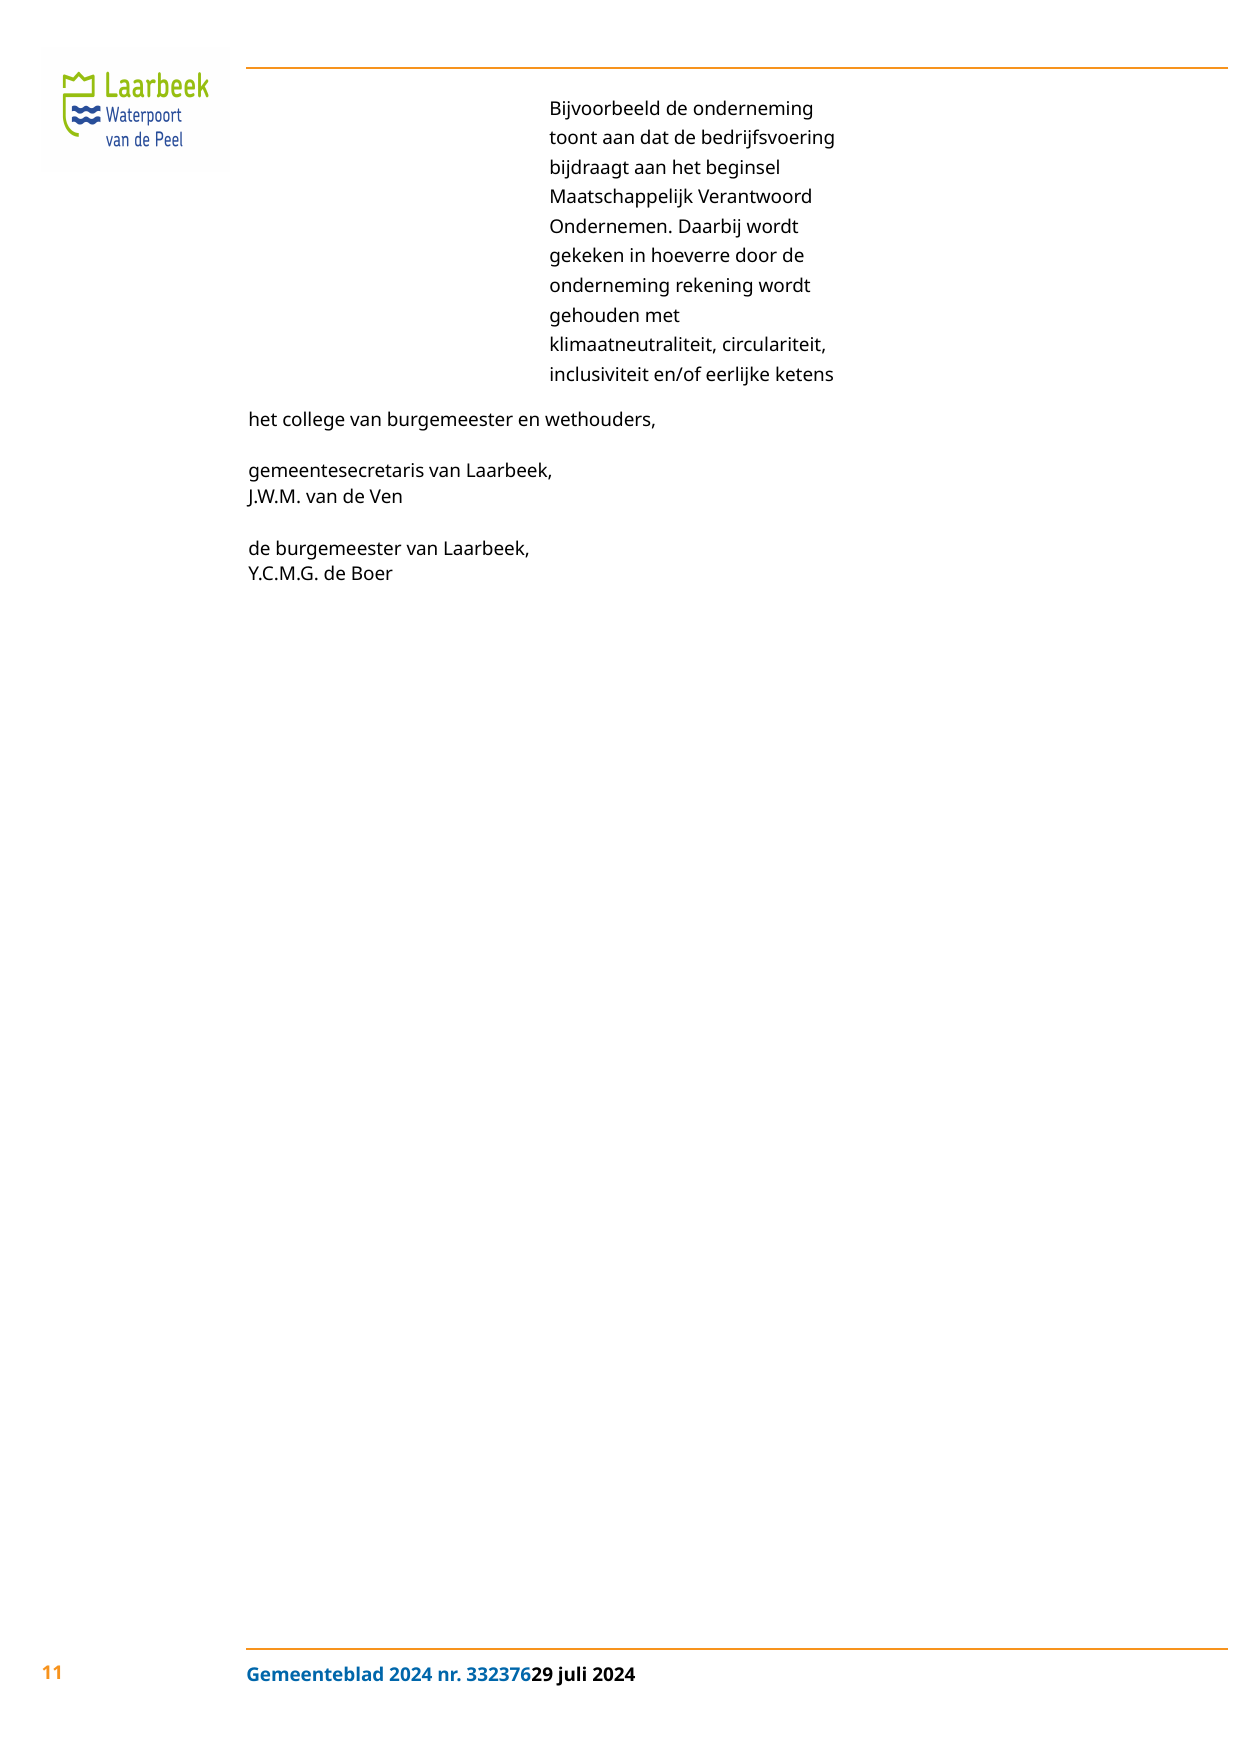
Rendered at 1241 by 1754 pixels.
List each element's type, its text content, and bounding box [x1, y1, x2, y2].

table_cell [850, 95, 1152, 387]
text gemeentesecretaris van Laarbeek, [248, 457, 1152, 483]
picture [41, 47, 231, 172]
text J.W.M. van de Ven [248, 483, 1152, 509]
text Y.C.M.G. de Boer [248, 560, 1152, 586]
table_cell [248, 95, 549, 387]
text het college van burgemeester en wethouders, [248, 406, 1152, 432]
text de burgemeester van Laarbeek, [248, 535, 1152, 560]
table_cell Bijvoorbeeld de onderneming toont aan dat de bedrijfsvoering bijdraagt aan het beginsel Maatschappelijk Verantwoord Ondernemen. Daarbij wordt gekeken in hoeverre door de onderneming rekening wordt gehouden met klimaatneutraliteit, circulariteit, inclusiviteit en/of eerlijke ketens [549, 95, 850, 387]
